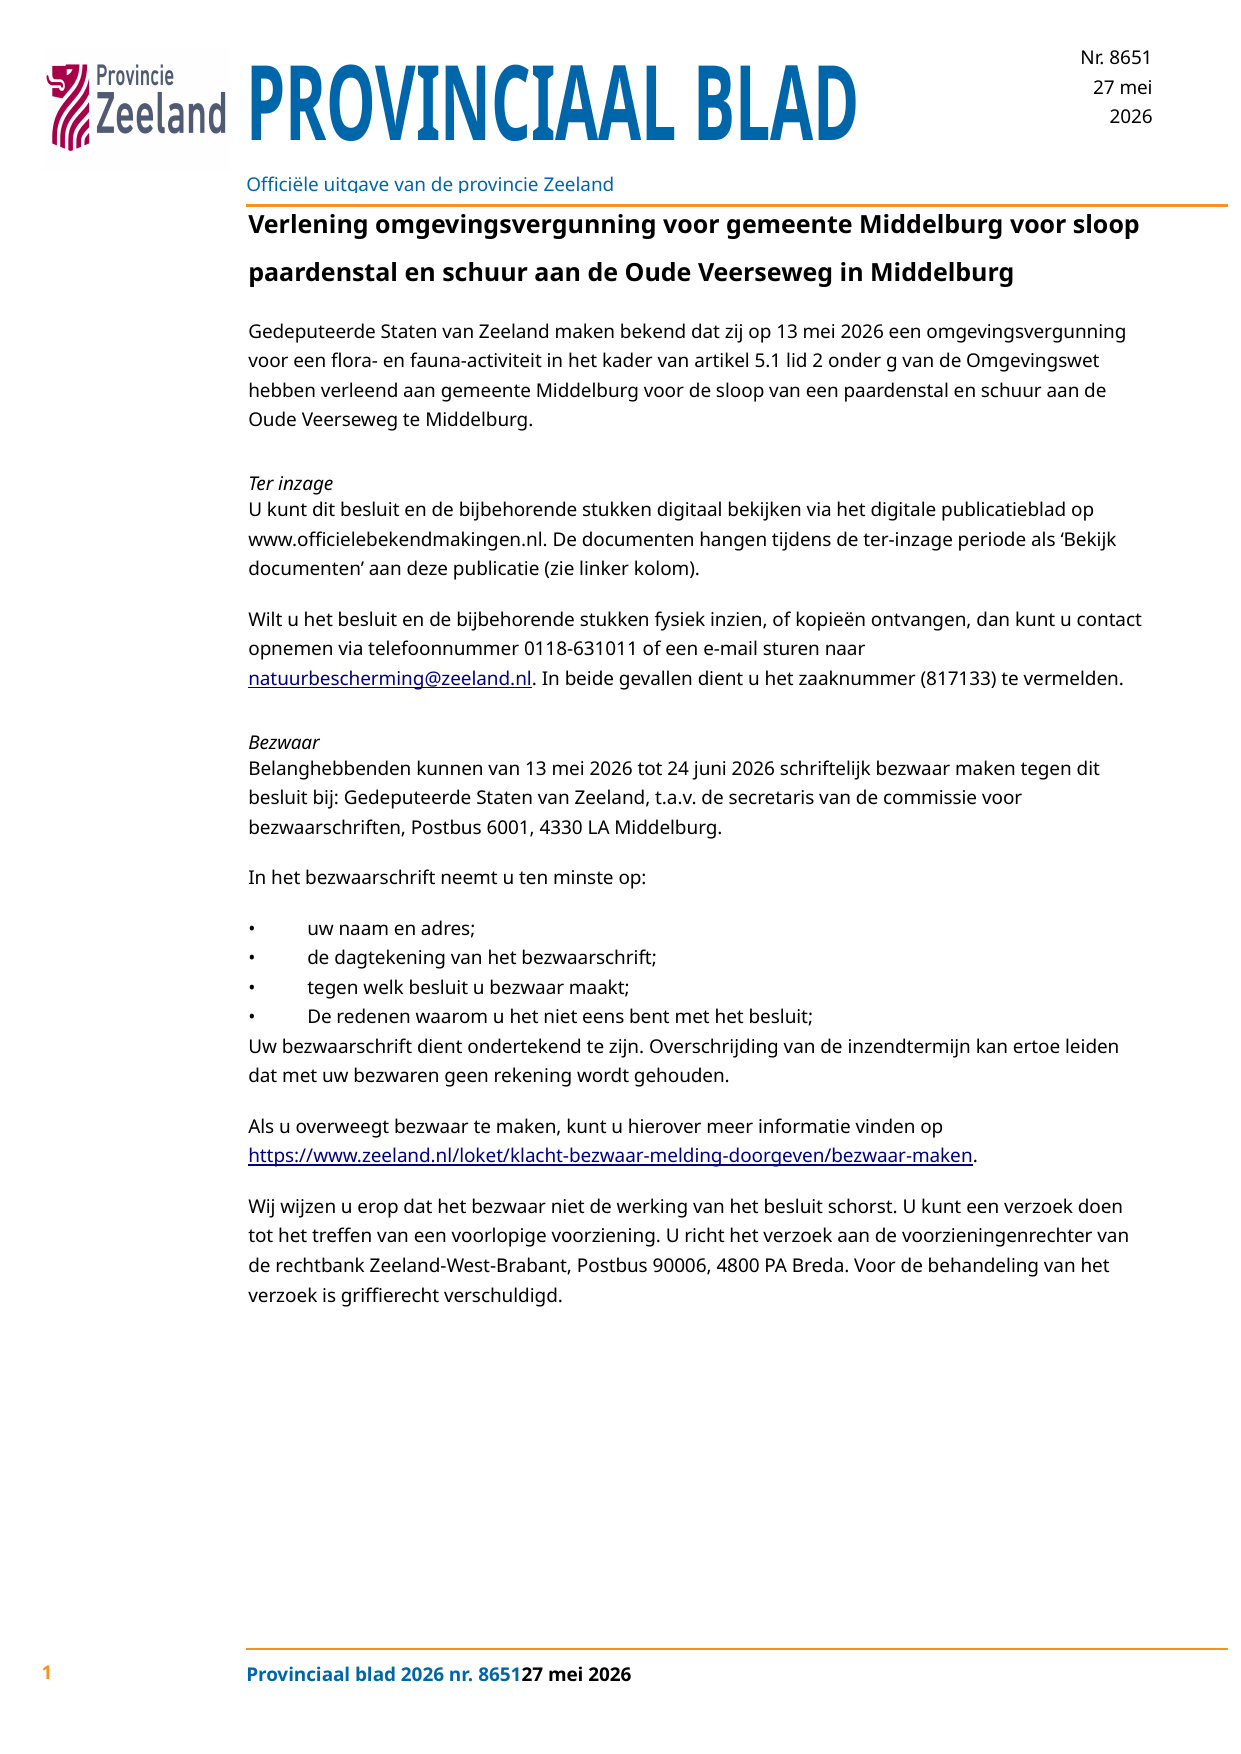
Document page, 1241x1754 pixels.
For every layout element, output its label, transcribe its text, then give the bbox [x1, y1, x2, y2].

text U kunt dit besluit en de bijbehorende stukken digitaal bekijken via het digitale publicatieblad op www.officielebekendmakingen.nl. De documenten hangen tijdens de ter-inzage periode als ‘Bekijk documenten’ aan deze publicatie (zie linker kolom). [248, 496, 1152, 581]
text In het bezwaarschrift neemt u ten minste op: [248, 864, 1152, 890]
list tegen welk besluit u bezwaar maakt; [248, 974, 1152, 1000]
text Gedeputeerde Staten van Zeeland maken bekend dat zij op 13 mei 2026 een omgevingsvergunning voor een flora- en fauna-activiteit in het kader van artikel 5.1 lid 2 onder g van de Omgevingswet hebben verleend aan gemeente Middelburg voor de sloop van een paardenstal en schuur aan de Oude Veerseweg te Middelburg. [248, 318, 1152, 432]
text Belanghebbenden kunnen van 13 mei 2026 tot 24 juni 2026 schriftelijk bezwaar maken tegen dit besluit bij: Gedeputeerde Staten van Zeeland, t.a.v. de secretaris van de commissie voor bezwaarschriften, Postbus 6001, 4330 LA Middelburg. [248, 755, 1152, 840]
text Ter inzage [248, 471, 1152, 496]
list De redenen waarom u het niet eens bent met het besluit; [248, 1003, 1152, 1029]
text Wilt u het besluit en de bijbehorende stukken fysiek inzien, of kopieën ontvangen, dan kunt u contact opnemen via telefoonnummer 0118-631011 of een e-mail sturen naar natuurbescherming@zeeland.nl. In beide gevallen dient u het zaaknummer (817133) te vermelden. [248, 606, 1152, 691]
text Bezwaar [248, 729, 1152, 755]
text Verlening omgevingsvergunning voor gemeente Middelburg voor sloop paardenstal en schuur aan de Oude Veerseweg in Middelburg [248, 207, 1152, 288]
picture [41, 47, 231, 172]
text Wij wijzen u erop dat het bezwaar niet de werking van het besluit schorst. U kunt een verzoek doen tot het treffen van een voorlopige voorziening. U richt het verzoek aan de voorzieningenrechter van de rechtbank Zeeland-West-Brabant, Postbus 90006, 4800 PA Breda. Voor de behandeling van het verzoek is griffierecht verschuldigd. [248, 1193, 1152, 1308]
list de dagtekening van het bezwaarschrift; [248, 944, 1152, 970]
text Uw bezwaarschrift dient ondertekend te zijn. Overschrijding van de inzendtermijn kan ertoe leiden dat met uw bezwaren geen rekening wordt gehouden. [248, 1033, 1152, 1088]
text Als u overweegt bezwaar te maken, kunt u hierover meer informatie vinden op https://www.zeeland.nl/loket/klacht-bezwaar-melding-doorgeven/bezwaar-maken. [248, 1113, 1152, 1168]
list uw naam en adres; [248, 915, 1152, 941]
